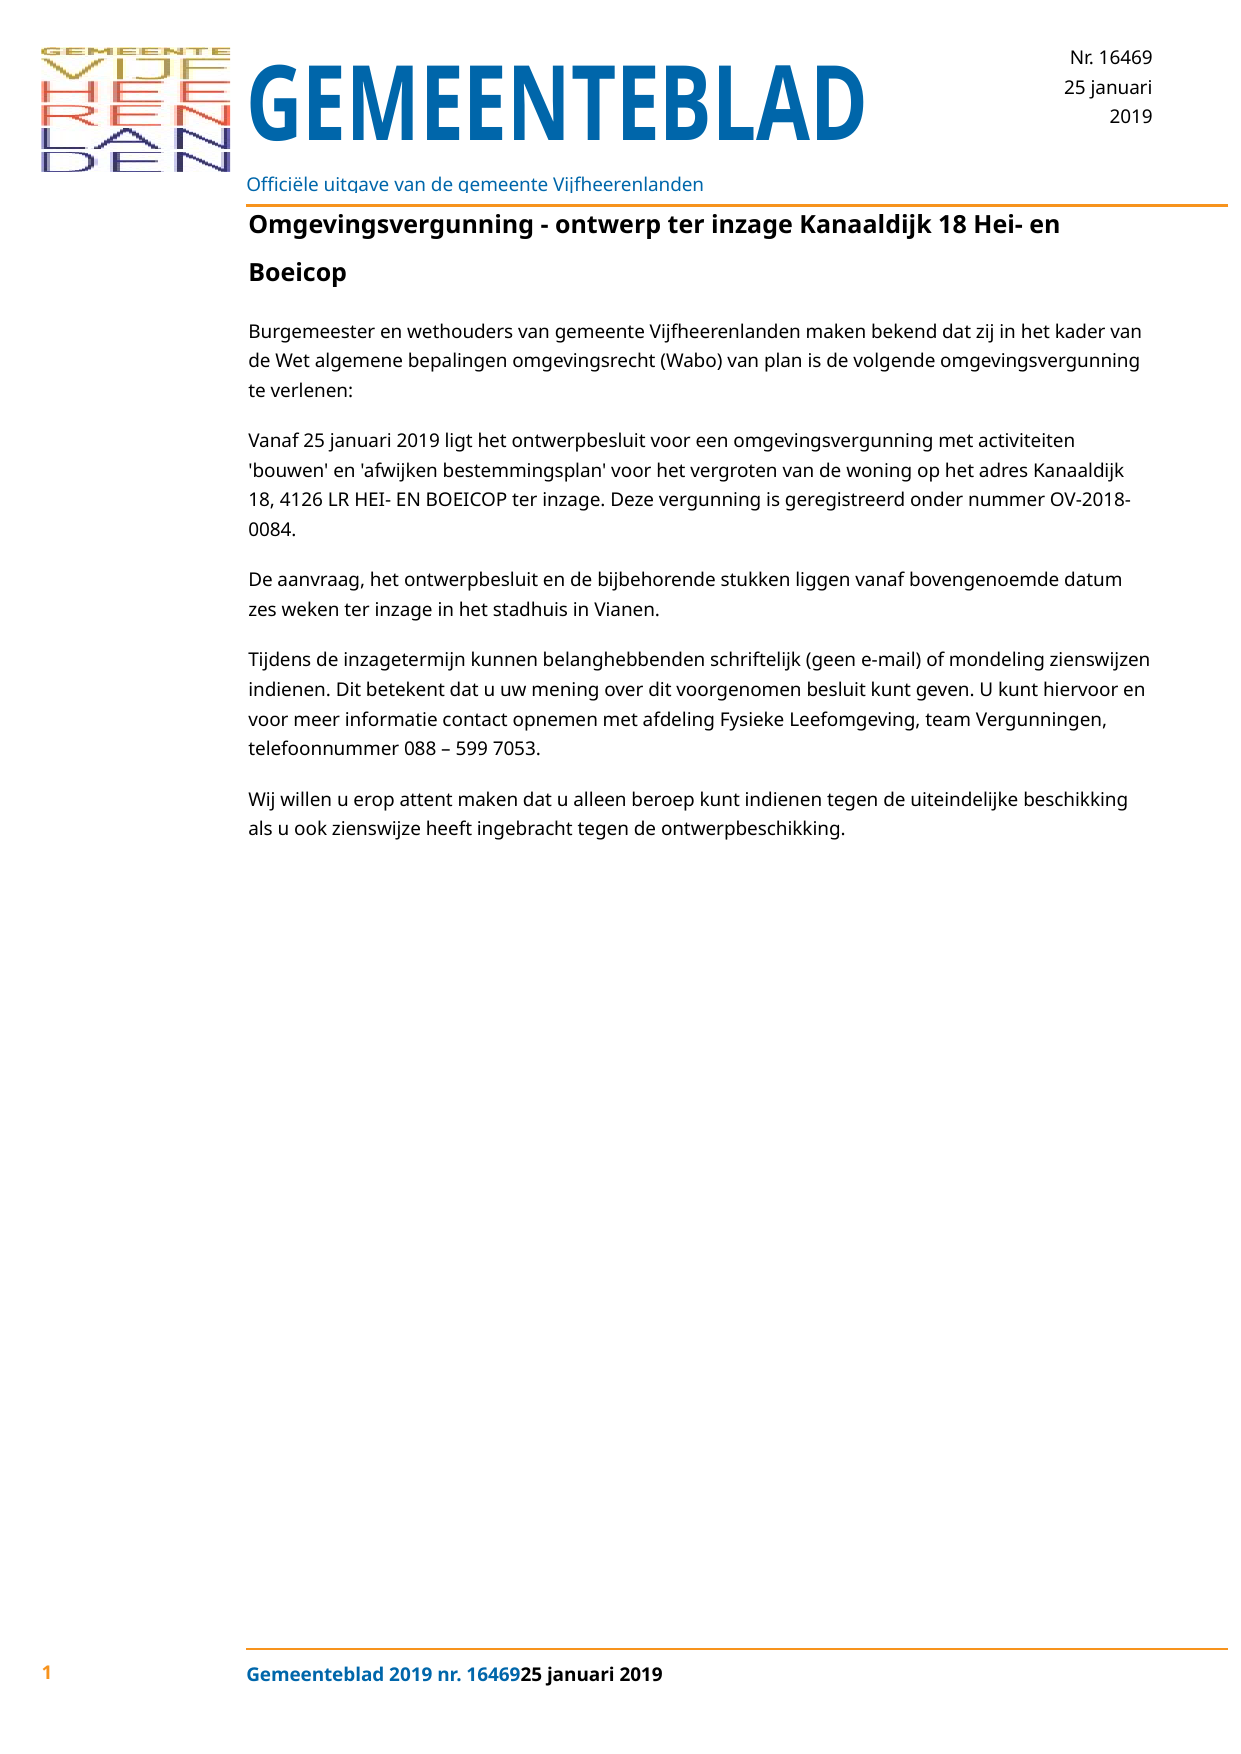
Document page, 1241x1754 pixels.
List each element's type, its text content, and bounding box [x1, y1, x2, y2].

picture [41, 47, 231, 172]
text Omgevingsvergunning - ontwerp ter inzage Kanaaldijk 18 Hei- en Boeicop [248, 207, 1152, 288]
text Vanaf 25 januari 2019 ligt het ontwerpbesluit voor een omgevingsvergunning met activiteiten 'bouwen' en 'afwijken bestemmingsplan' voor het vergroten van de woning op het adres Kanaaldijk 18, 4126 LR HEI- EN BOEICOP ter inzage. Deze vergunning is geregistreerd onder nummer OV-2018-0084. [248, 427, 1152, 542]
text Wij willen u erop attent maken dat u alleen beroep kunt indienen tegen de uiteindelijke beschikking als u ook zienswijze heeft ingebracht tegen de ontwerpbeschikking. [248, 786, 1152, 841]
text De aanvraag, het ontwerpbesluit en de bijbehorende stukken liggen vanaf bovengenoemde datum zes weken ter inzage in het stadhuis in Vianen. [248, 567, 1152, 622]
text Tijdens de inzagetermijn kunnen belanghebbenden schriftelijk (geen e-mail) of mondeling zienswijzen indienen. Dit betekent dat u uw mening over dit voorgenomen besluit kunt geven. U kunt hiervoor en voor meer informatie contact opnemen met afdeling Fysieke Leefomgeving, team Vergunningen, telefoonnummer 088 – 599 7053. [248, 647, 1152, 761]
text Burgemeester en wethouders van gemeente Vijfheerenlanden maken bekend dat zij in het kader van de Wet algemene bepalingen omgevingsrecht (Wabo) van plan is de volgende omgevingsvergunning te verlenen: [248, 318, 1152, 403]
